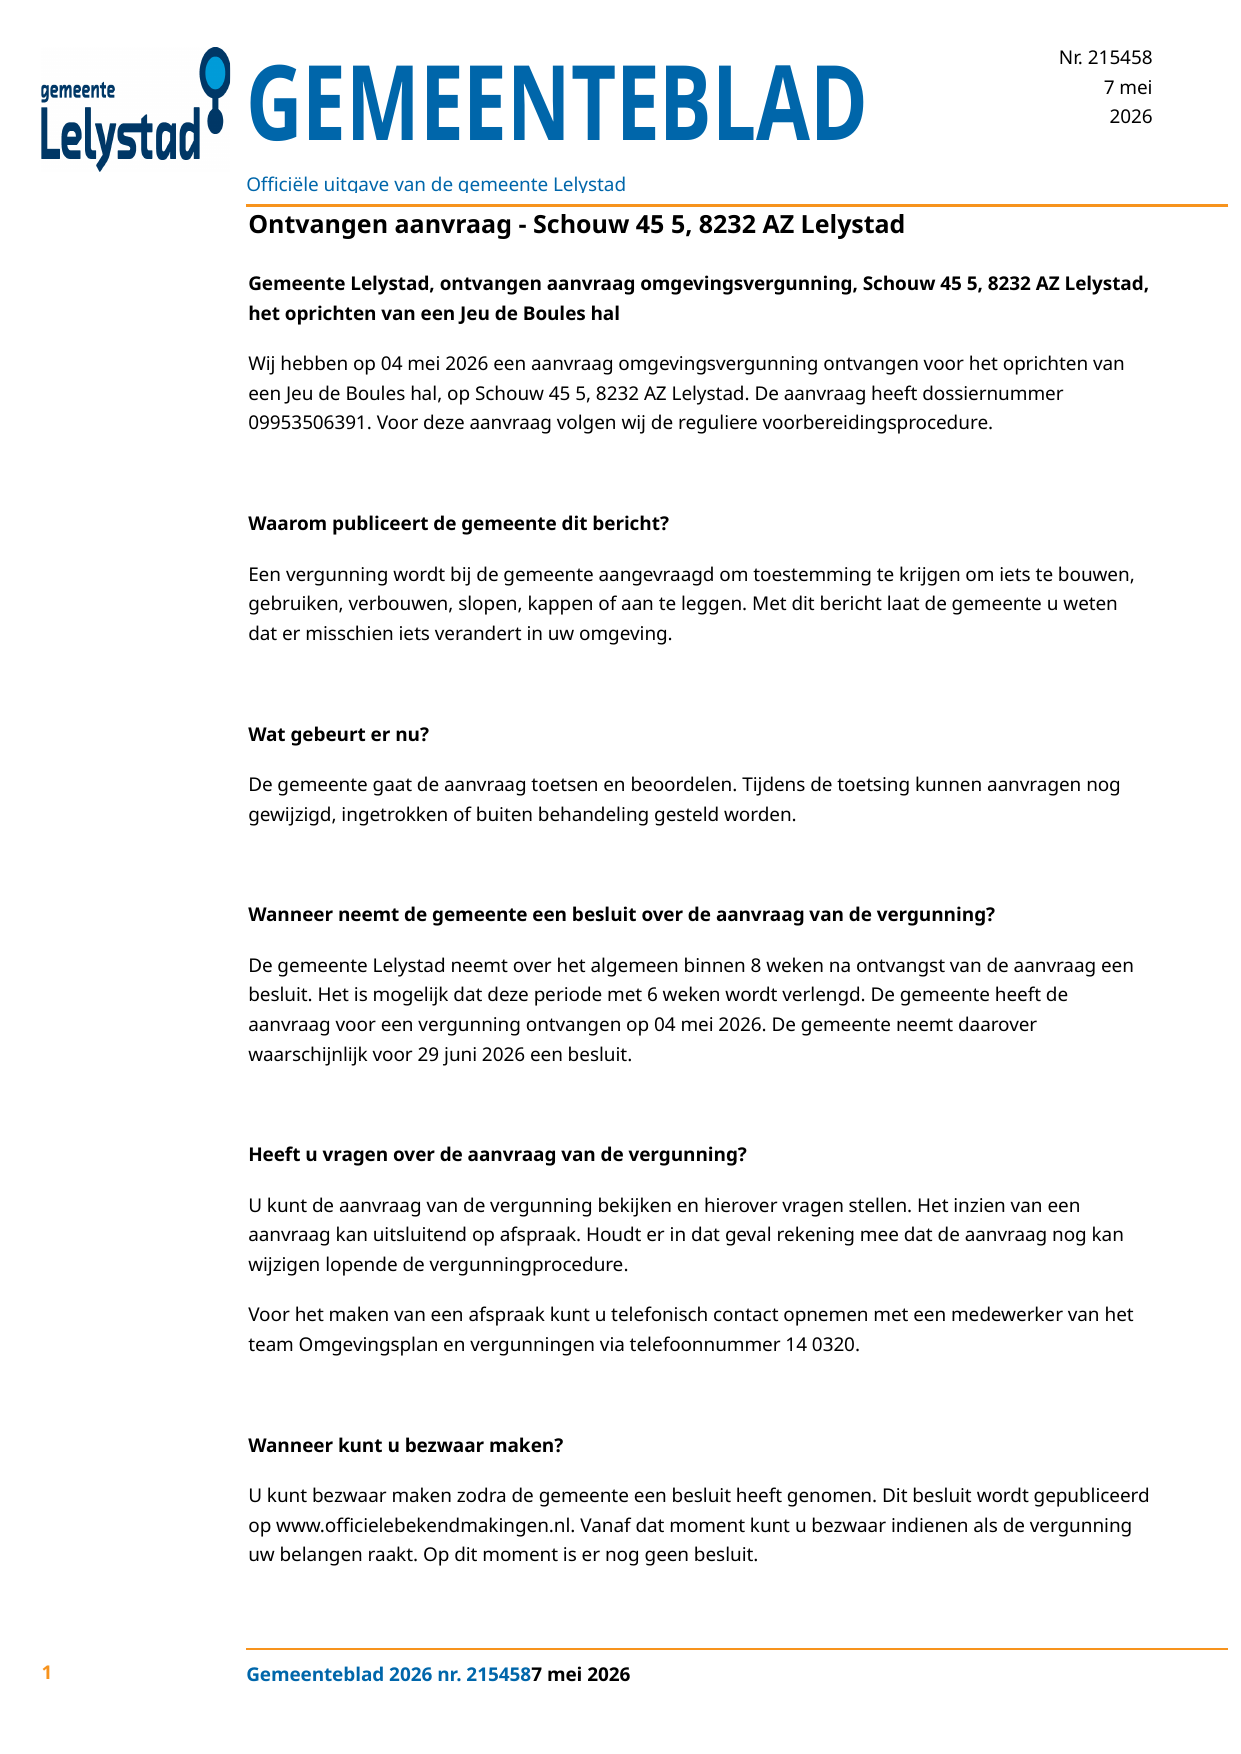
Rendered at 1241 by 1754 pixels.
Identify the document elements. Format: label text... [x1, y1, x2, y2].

text Wanneer neemt de gemeente een besluit over de aanvraag van de vergunning? [248, 902, 1152, 927]
picture [41, 47, 231, 172]
text Wij hebben op 04 mei 2026 een aanvraag omgevingsvergunning ontvangen voor het oprichten van een Jeu de Boules hal, op Schouw 45 5, 8232 AZ Lelystad. De aanvraag heeft dossiernummer 09953506391. Voor deze aanvraag volgen wij de reguliere voorbereidingsprocedure. [248, 350, 1152, 435]
text Gemeente Lelystad, ontvangen aanvraag omgevingsvergunning, Schouw 45 5, 8232 AZ Lelystad, het oprichten van een Jeu de Boules hal [248, 270, 1152, 326]
text U kunt de aanvraag van de vergunning bekijken en hierover vragen stellen. Het inzien van een aanvraag kan uitsluitend op afspraak. Houdt er in dat geval rekening mee dat de aanvraag nog kan wijzigen lopende de vergunningprocedure. [248, 1192, 1152, 1277]
text Een vergunning wordt bij de gemeente aangevraagd om toestemming te krijgen om iets te bouwen, gebruiken, verbouwen, slopen, kappen of aan te leggen. Met dit bericht laat de gemeente u weten dat er misschien iets verandert in uw omgeving. [248, 561, 1152, 646]
text Wanneer kunt u bezwaar maken? [248, 1432, 1152, 1458]
text De gemeente gaat de aanvraag toetsen en beoordelen. Tijdens de toetsing kunnen aanvragen nog gewijzigd, ingetrokken of buiten behandeling gesteld worden. [248, 771, 1152, 826]
text Ontvangen aanvraag - Schouw 45 5, 8232 AZ Lelystad [248, 207, 1152, 241]
text Wat gebeurt er nu? [248, 721, 1152, 746]
text Voor het maken van een afspraak kunt u telefonisch contact opnemen met een medewerker van het team Omgevingsplan en vergunningen via telefoonnummer 14 0320. [248, 1302, 1152, 1357]
text Waarom publiceert de gemeente dit bericht? [248, 510, 1152, 536]
text U kunt bezwaar maken zodra de gemeente een besluit heeft genomen. Dit besluit wordt gepubliceerd op www.officielebekendmakingen.nl. Vanaf dat moment kunt u bezwaar indienen als de vergunning uw belangen raakt. Op dit moment is er nog geen besluit. [248, 1482, 1152, 1567]
text De gemeente Lelystad neemt over het algemeen binnen 8 weken na ontvangst van de aanvraag een besluit. Het is mogelijk dat deze periode met 6 weken wordt verlengd. De gemeente heeft de aanvraag voor een vergunning ontvangen op 04 mei 2026. De gemeente neemt daarover waarschijnlijk voor 29 juni 2026 een besluit. [248, 952, 1152, 1066]
text Heeft u vragen over de aanvraag van de vergunning? [248, 1142, 1152, 1167]
